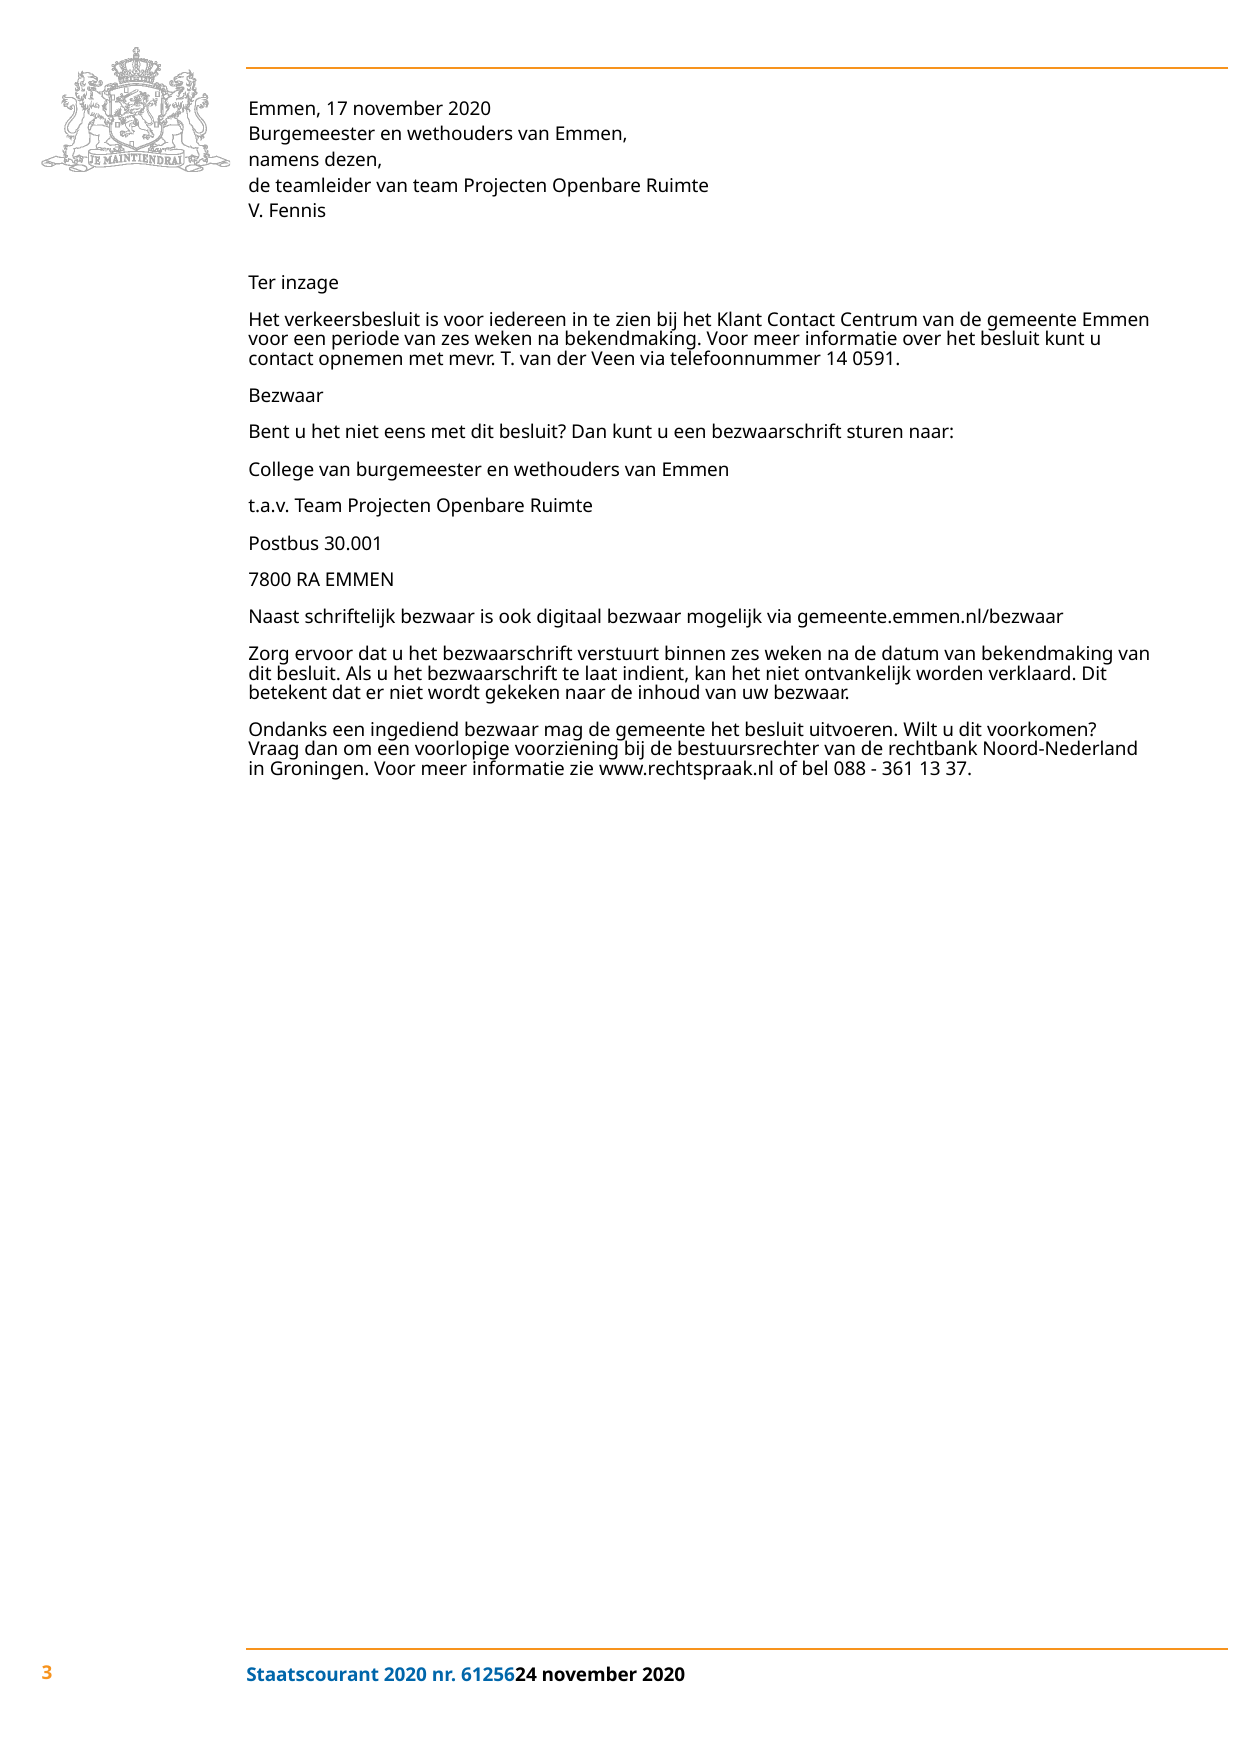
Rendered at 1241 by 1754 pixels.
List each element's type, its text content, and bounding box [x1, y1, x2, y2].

text Naast schriftelijk bezwaar is ook digitaal bezwaar mogelijk via gemeente.emmen.nl/bezwaar [248, 608, 1152, 628]
text 7800 RA EMMEN [248, 571, 1152, 591]
text Burgemeester en wethouders van Emmen, [248, 121, 1152, 146]
text namens dezen, [248, 146, 1152, 172]
picture [41, 47, 231, 172]
text Postbus 30.001 [248, 534, 1152, 554]
text Zorg ervoor dat u het bezwaarschrift verstuurt binnen zes weken na de datum van bekendmaking van dit besluit. Als u het bezwaarschrift te laat indient, kan het niet ontvankelijk worden verklaard. Dit betekent dat er niet wordt gekeken naar de inhoud van uw bezwaar. [248, 645, 1152, 703]
text Het verkeersbesluit is voor iedereen in te zien bij het Klant Contact Centrum van de gemeente Emmen voor een periode van zes weken na bekendmaking. Voor meer informatie over het besluit kunt u contact opnemen met mevr. T. van der Veen via telefoonnummer 14 0591. [248, 311, 1152, 369]
text de teamleider van team Projecten Openbare Ruimte [248, 172, 1152, 198]
text t.a.v. Team Projecten Openbare Ruimte [248, 497, 1152, 517]
text College van burgemeester en wethouders van Emmen [248, 461, 1152, 480]
text Ondanks een ingediend bezwaar mag de gemeente het besluit uitvoeren. Wilt u dit voorkomen? Vraag dan om een voorlopige voorziening bij de bestuursrechter van de rechtbank Noord-Nederland in Groningen. Voor meer informatie zie www.rechtspraak.nl of bel 088 - 361 13 37. [248, 721, 1152, 779]
text Emmen, 17 november 2020 [248, 95, 1152, 121]
text Bent u het niet eens met dit besluit? Dan kunt u een bezwaarschrift sturen naar: [248, 423, 1152, 443]
text Bezwaar [248, 387, 1152, 406]
text Ter inzage [248, 274, 1152, 293]
text V. Fennis [248, 198, 1152, 223]
